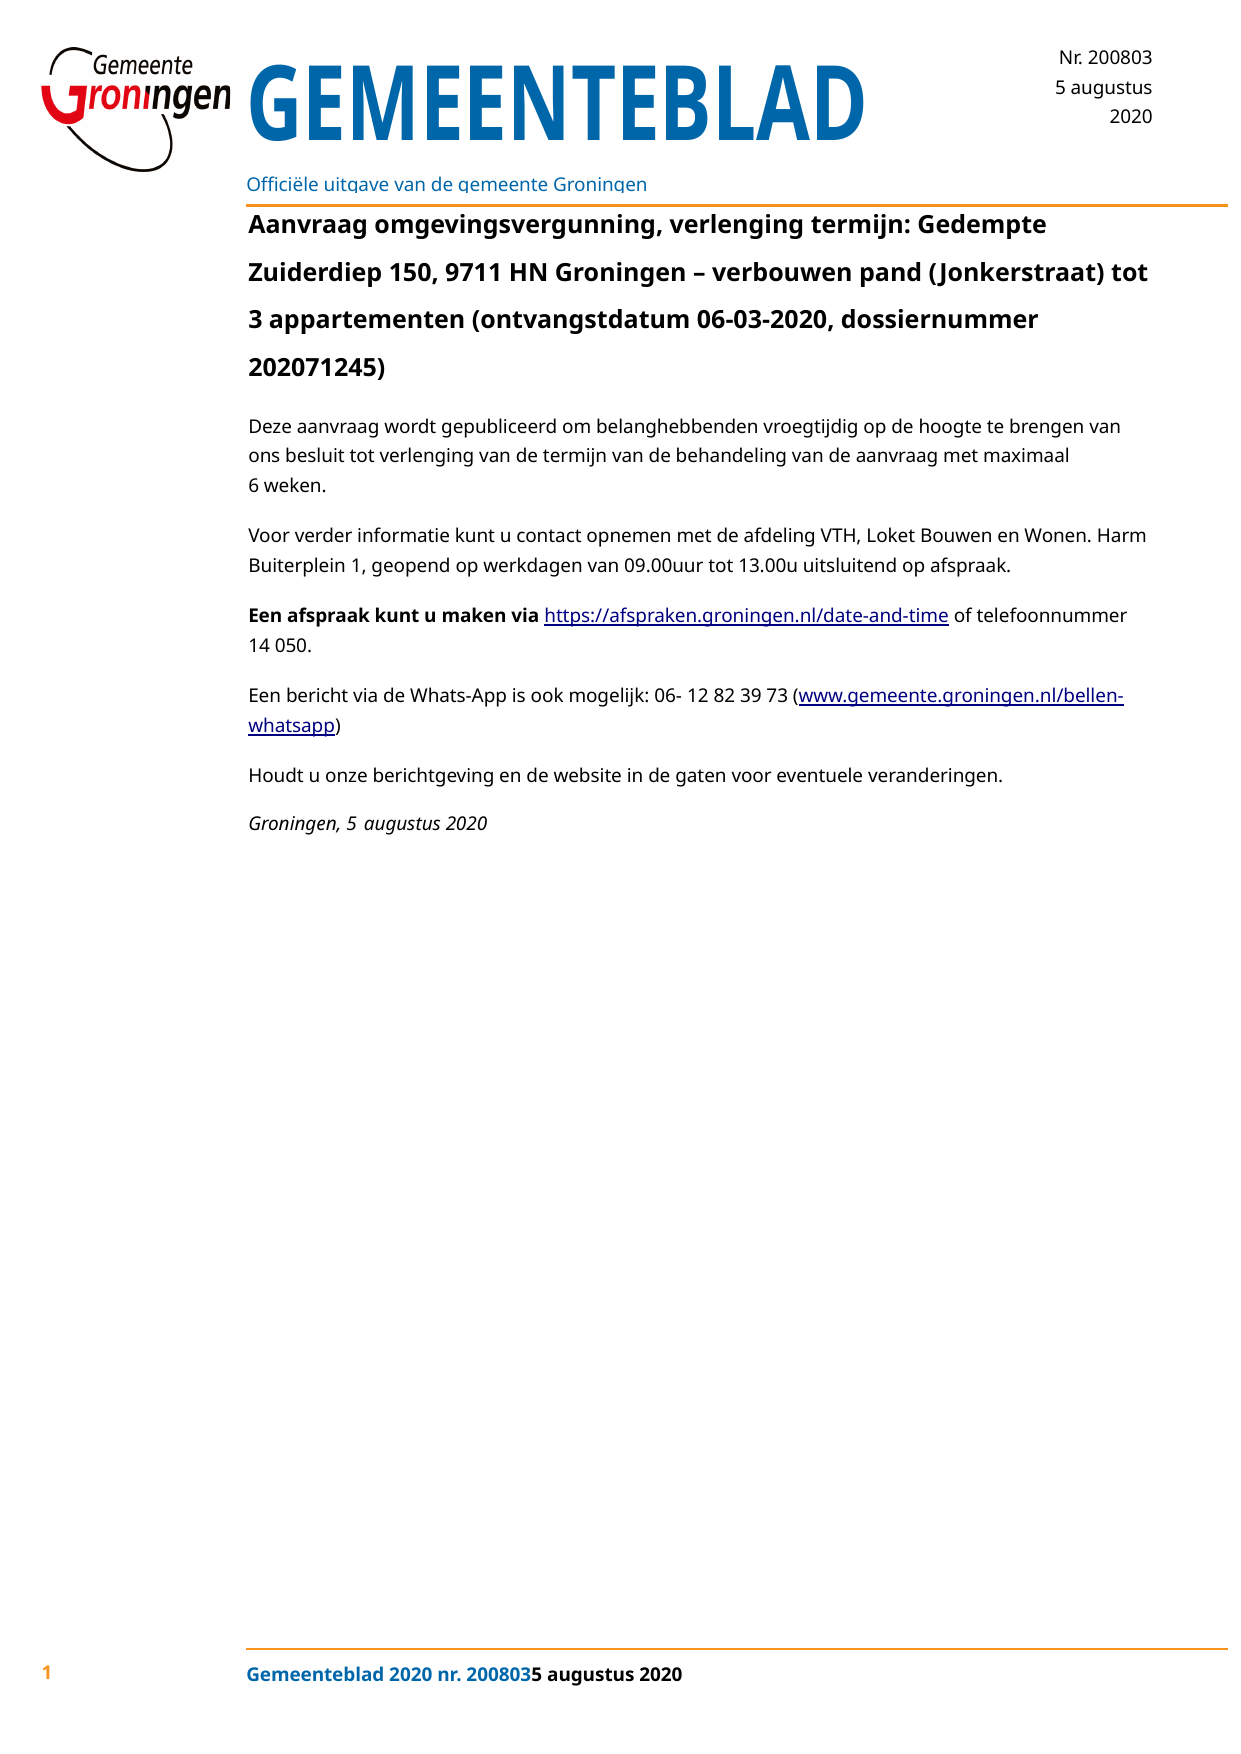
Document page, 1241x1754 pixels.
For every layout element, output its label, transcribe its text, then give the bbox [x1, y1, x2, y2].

text Deze aanvraag wordt gepubliceerd om belanghebbenden vroegtijdig op de hoogte te brengen van ons besluit tot verlenging van de termijn van de behandeling van de aanvraag met maximaal 6 weken. [248, 413, 1152, 498]
text Aanvraag omgevingsvergunning, verlenging termijn: Gedempte Zuiderdiep 150, 9711 HN Groningen – verbouwen pand (Jonkerstraat) tot 3 appartementen (ontvangstdatum 06-03-2020, dossiernummer 202071245) [248, 207, 1152, 384]
text Een bericht via de Whats-App is ook mogelijk: 06- 12 82 39 73 (www.gemeente.groningen.nl/bellen-whatsapp) [248, 683, 1152, 738]
text Een afspraak kunt u maken via https://afspraken.groningen.nl/date-and-time of telefoonnummer 14 050. [248, 603, 1152, 658]
text Houdt u onze berichtgeving en de website in de gaten voor eventuele veranderingen. [248, 763, 1152, 788]
picture [41, 47, 231, 172]
text Groningen, 5 augustus 2020 [248, 811, 1152, 836]
text Voor verder informatie kunt u contact opnemen met de afdeling VTH, Loket Bouwen en Wonen. Harm Buiterplein 1, geopend op werkdagen van 09.00uur tot 13.00u uitsluitend op afspraak. [248, 523, 1152, 578]
